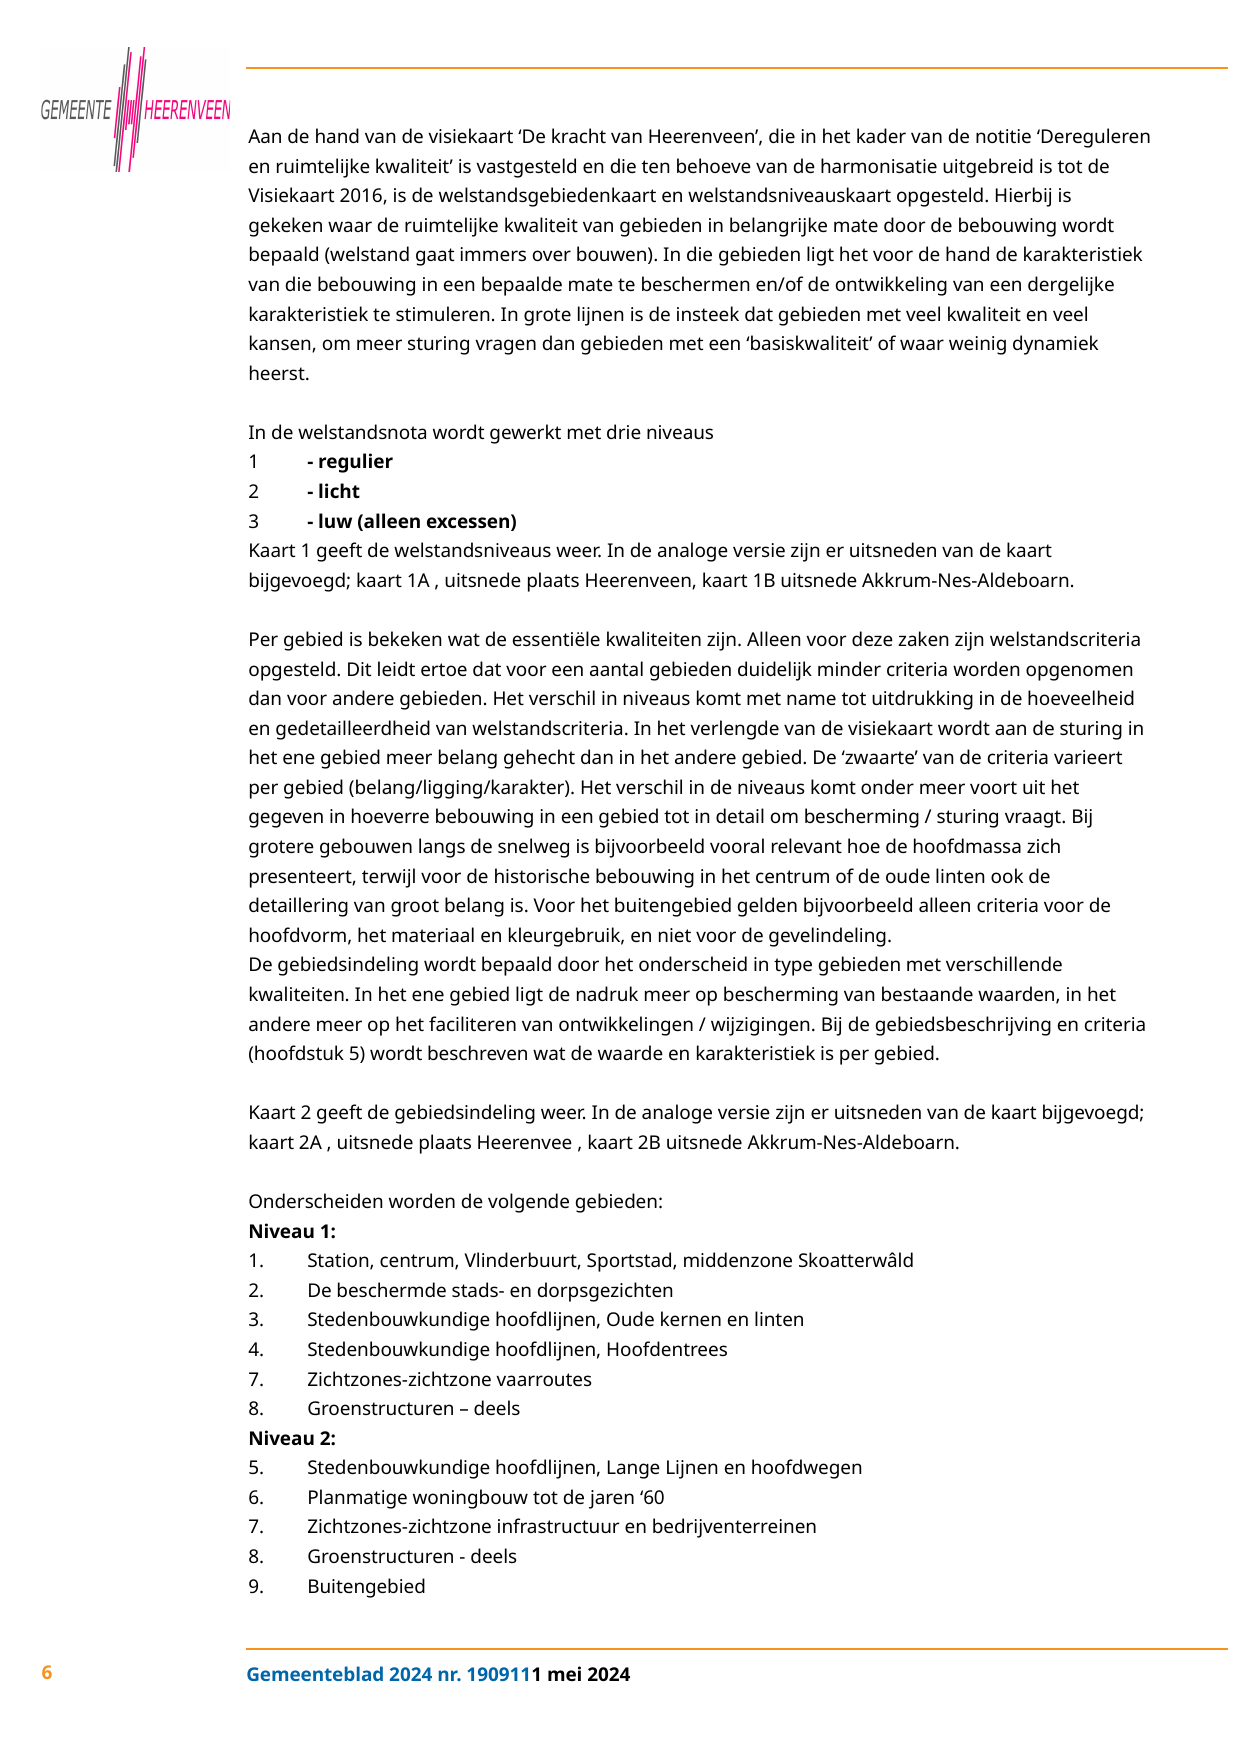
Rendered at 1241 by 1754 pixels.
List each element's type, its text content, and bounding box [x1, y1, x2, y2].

text Niveau 2: [248, 1425, 1152, 1451]
list Buitengebied [248, 1573, 1152, 1598]
list Planmatige woningbouw tot de jaren ‘60 [248, 1484, 1152, 1510]
text Aan de hand van de visiekaart ‘De kracht van Heerenveen’, die in het kader van de notitie ‘Dereguleren en ruimtelijke kwaliteit’ is vastgesteld en die ten behoeve van de harmonisatie uitgebreid is tot de Visiekaart 2016, is de welstandsgebiedenkaart en welstandsniveauskaart opgesteld. Hierbij is gekeken waar de ruimtelijke kwaliteit van gebieden in belangrijke mate door de bebouwing wordt bepaald (welstand gaat immers over bouwen). In die gebieden ligt het voor de hand de karakteristiek van die bebouwing in een bepaalde mate te beschermen en/of de ontwikkeling van een dergelijke karakteristiek te stimuleren. In grote lijnen is de insteek dat gebieden met veel kwaliteit en veel kansen, om meer sturing vragen dan gebieden met een ‘basiskwaliteit’ of waar weinig dynamiek heerst. [248, 123, 1152, 386]
list - regulier [248, 449, 1152, 474]
text De gebiedsindeling wordt bepaald door het onderscheid in type gebieden met verschillende kwaliteiten. In het ene gebied ligt de nadruk meer op bescherming van bestaande waarden, in het andere meer op het faciliteren van ontwikkelingen / wijzigingen. Bij de gebiedsbeschrijving en criteria (hoofdstuk 5) wordt beschreven wat de waarde en karakteristiek is per gebied. [248, 952, 1152, 1066]
text Kaart 1 geeft de welstandsniveaus weer. In de analoge versie zijn er uitsneden van de kaart bijgevoegd; kaart 1A , uitsnede plaats Heerenveen, kaart 1B uitsnede Akkrum-Nes-Aldeboarn. [248, 537, 1152, 593]
list De beschermde stads- en dorpsgezichten [248, 1277, 1152, 1303]
list Stedenbouwkundige hoofdlijnen, Lange Lijnen en hoofdwegen [248, 1454, 1152, 1480]
list Groenstructuren - deels [248, 1543, 1152, 1569]
list - licht [248, 478, 1152, 504]
list Station, centrum, Vlinderbuurt, Sportstad, middenzone Skoatterwâld [248, 1247, 1152, 1273]
list Stedenbouwkundige hoofdlijnen, Hoofdentrees [248, 1336, 1152, 1362]
text Kaart 2 geeft de gebiedsindeling weer. In de analoge versie zijn er uitsneden van de kaart bijgevoegd; kaart 2A , uitsnede plaats Heerenvee , kaart 2B uitsnede Akkrum-Nes-Aldeboarn. [248, 1099, 1152, 1155]
list Stedenbouwkundige hoofdlijnen, Oude kernen en linten [248, 1307, 1152, 1332]
list Groenstructuren – deels [248, 1395, 1152, 1421]
list Zichtzones-zichtzone vaarroutes [248, 1366, 1152, 1391]
list - luw (alleen excessen) [248, 508, 1152, 533]
text In de welstandsnota wordt gewerkt met drie niveaus [248, 419, 1152, 445]
picture [41, 47, 231, 172]
text Onderscheiden worden de volgende gebieden: [248, 1188, 1152, 1214]
list Zichtzones-zichtzone infrastructuur en bedrijventerreinen [248, 1514, 1152, 1539]
text Per gebied is bekeken wat de essentiële kwaliteiten zijn. Alleen voor deze zaken zijn welstandscriteria opgesteld. Dit leidt ertoe dat voor een aantal gebieden duidelijk minder criteria worden opgenomen dan voor andere gebieden. Het verschil in niveaus komt met name tot uitdrukking in de hoeveelheid en gedetailleerdheid van welstandscriteria. In het verlengde van de visiekaart wordt aan de sturing in het ene gebied meer belang gehecht dan in het andere gebied. De ‘zwaarte’ van de criteria varieert per gebied (belang/ligging/karakter). Het verschil in de niveaus komt onder meer voort uit het gegeven in hoeverre bebouwing in een gebied tot in detail om bescherming / sturing vraagt. Bij grotere gebouwen langs de snelweg is bijvoorbeeld vooral relevant hoe de hoofdmassa zich presenteert, terwijl voor de historische bebouwing in het centrum of de oude linten ook de detaillering van groot belang is. Voor het buitengebied gelden bijvoorbeeld alleen criteria voor de hoofdvorm, het materiaal en kleurgebruik, en niet voor de gevelindeling. [248, 626, 1152, 948]
text Niveau 1: [248, 1218, 1152, 1243]
